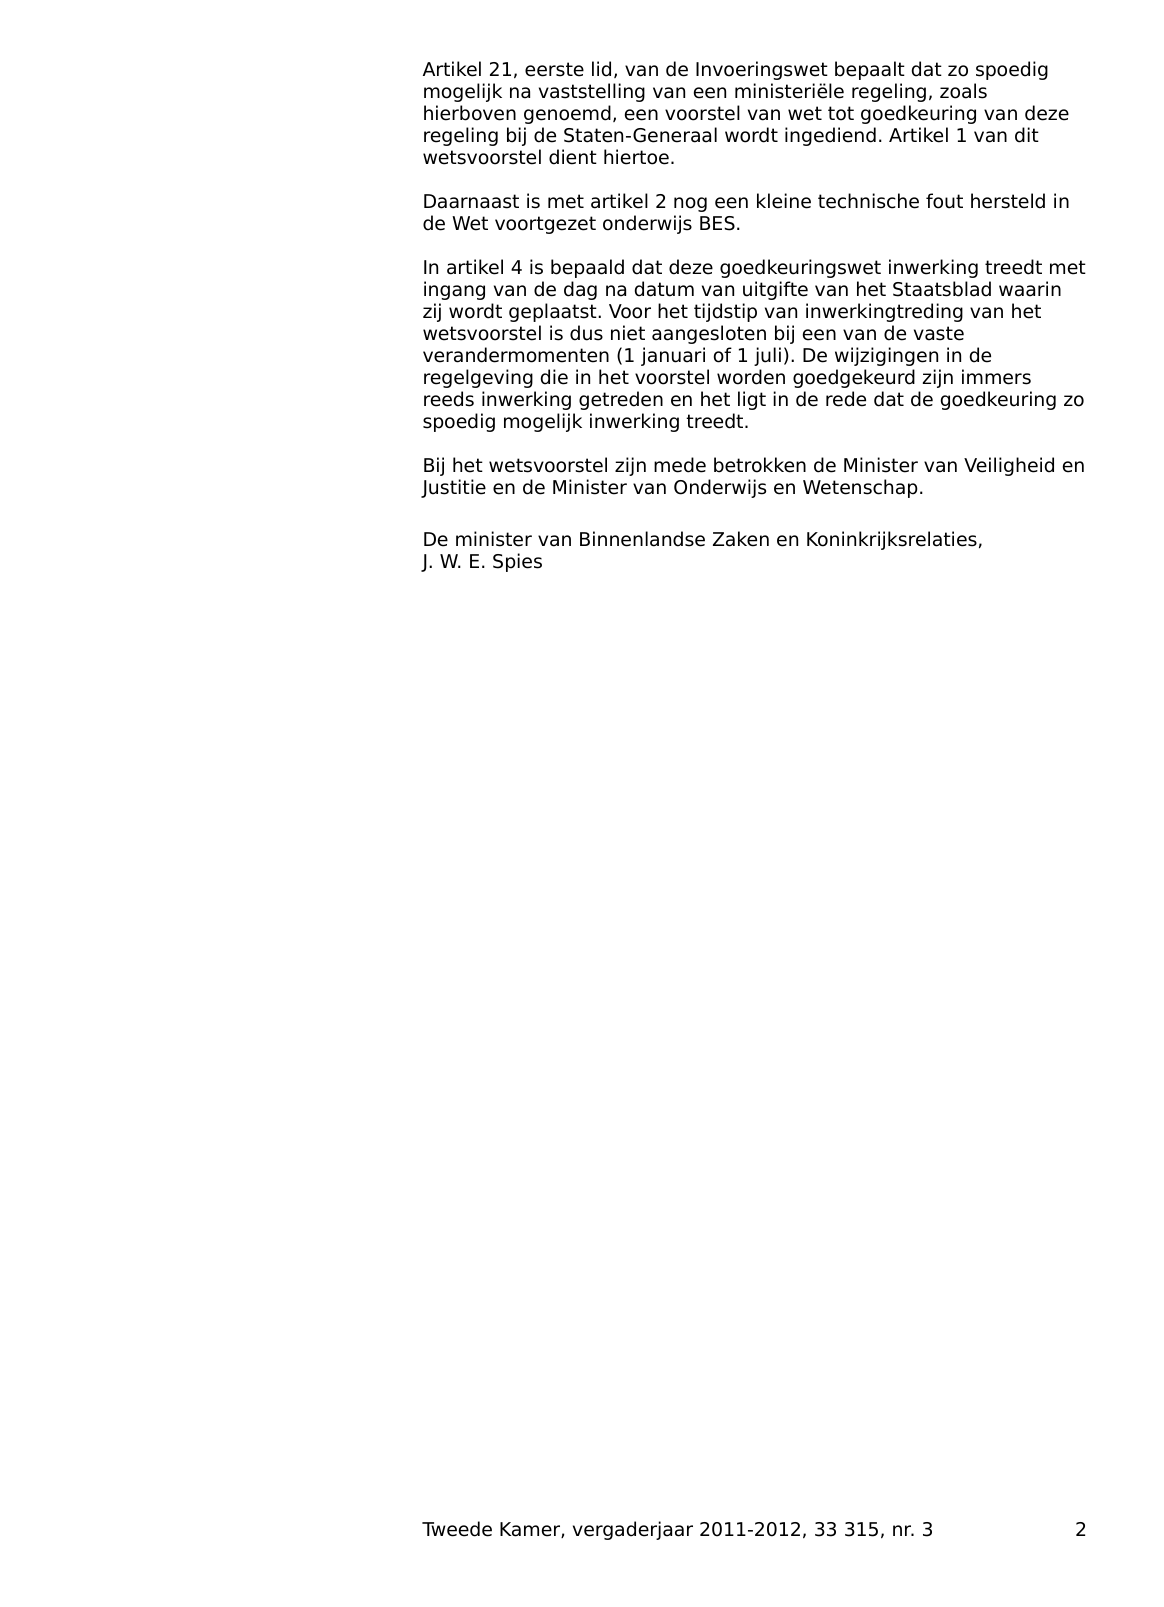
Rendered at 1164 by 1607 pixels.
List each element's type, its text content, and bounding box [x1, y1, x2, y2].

text Artikel 21, eerste lid, van de Invoeringswet bepaalt dat zo spoedig mogelijk na vaststelling van een ministeriële regeling, zoals hierboven genoemd, een voorstel van wet tot goedkeuring van deze regeling bij de Staten-Generaal wordt ingediend. Artikel 1 van dit wetsvoorstel dient hiertoe. [422, 59, 1087, 169]
text In artikel 4 is bepaald dat deze goedkeuringswet inwerking treedt met ingang van de dag na datum van uitgifte van het Staatsblad waarin zij wordt geplaatst. Voor het tijdstip van inwerkingtreding van het wetsvoorstel is dus niet aangesloten bij een van de vaste verandermomenten (1 januari of 1 juli). De wijzigingen in de regelgeving die in het voorstel worden goedgekeurd zijn immers reeds inwerking getreden en het ligt in de rede dat de goedkeuring zo spoedig mogelijk inwerking treedt. [422, 257, 1087, 433]
text De minister van Binnenlandse Zaken en Koninkrijksrelaties, J. W. E. Spies [422, 529, 1087, 573]
text Daarnaast is met artikel 2 nog een kleine technische fout hersteld in de Wet voortgezet onderwijs BES. [422, 191, 1087, 235]
text Bij het wetsvoorstel zijn mede betrokken de Minister van Veiligheid en Justitie en de Minister van Onderwijs en Wetenschap. [422, 455, 1087, 499]
